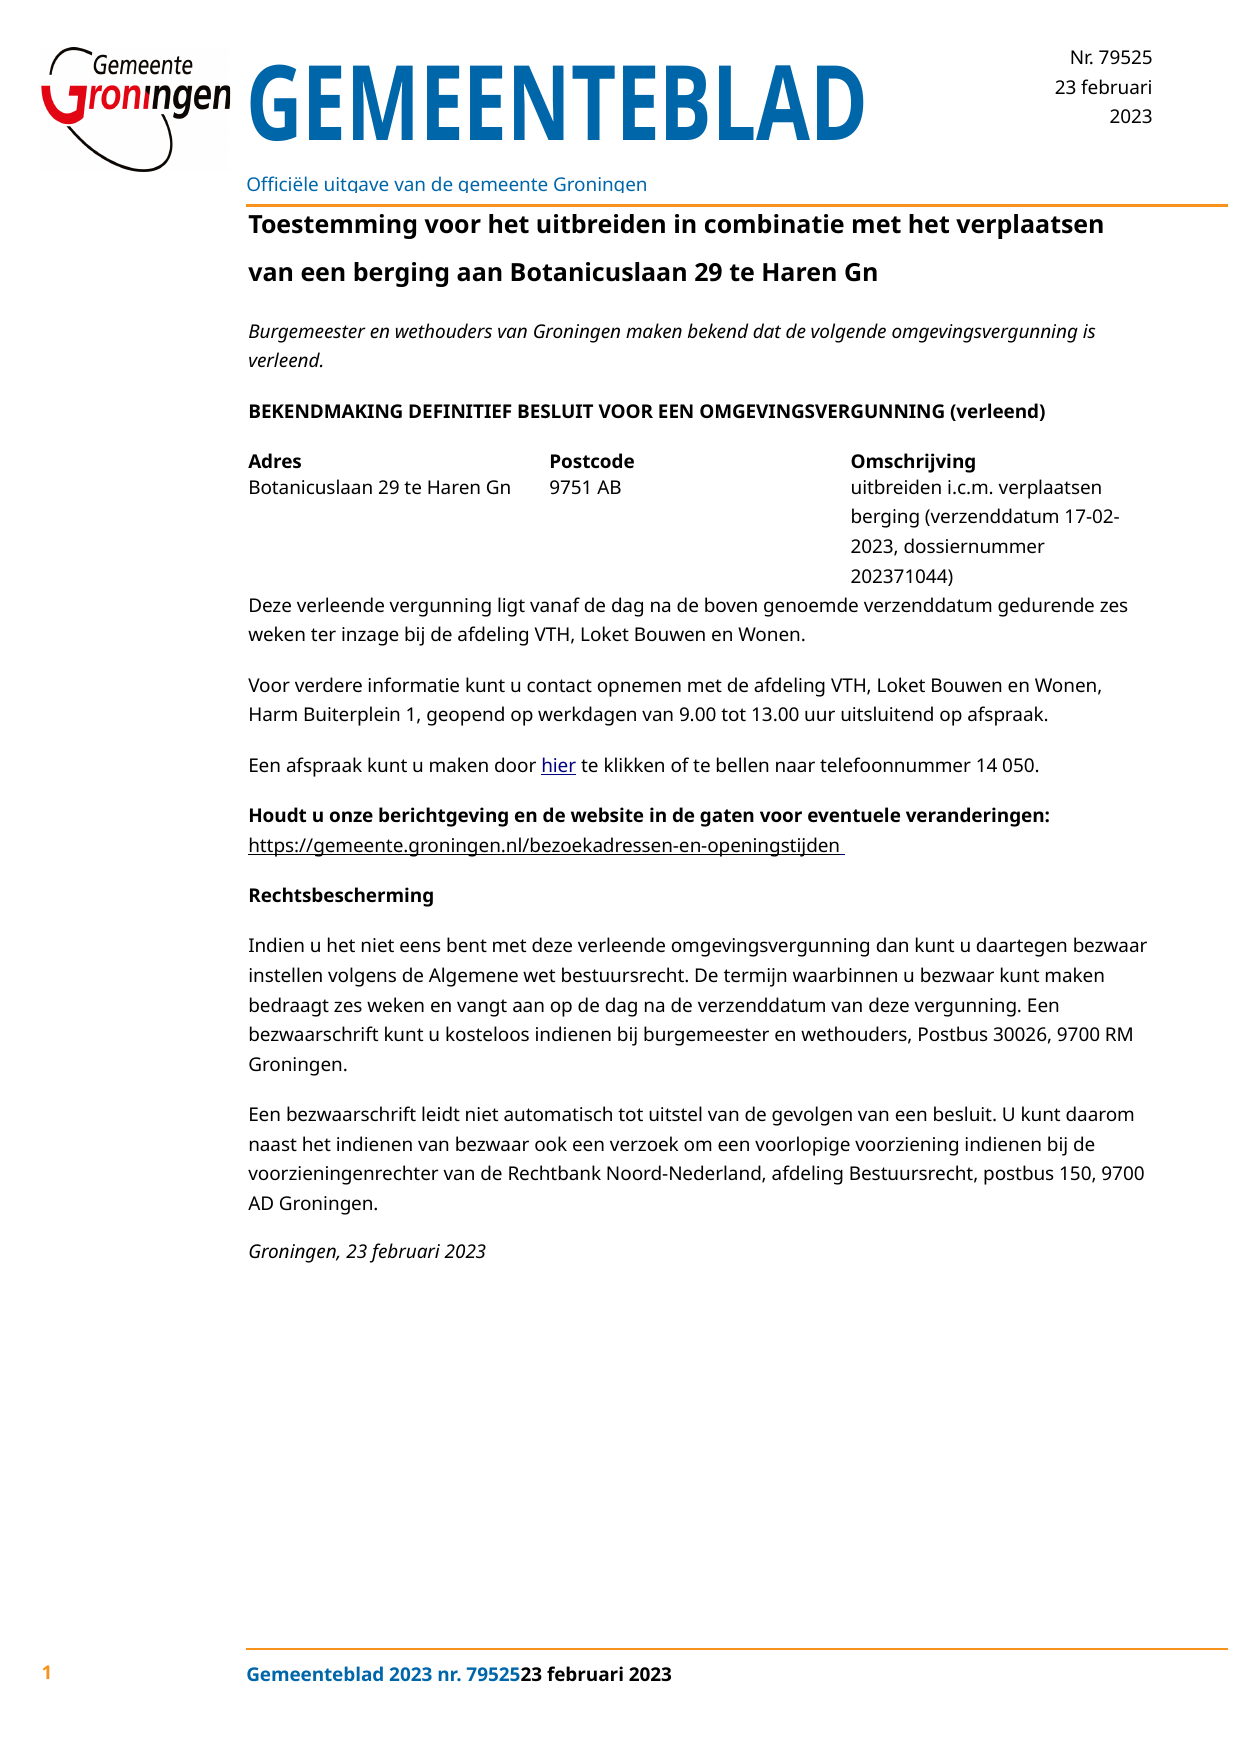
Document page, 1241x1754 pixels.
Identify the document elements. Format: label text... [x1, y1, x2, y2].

text Indien u het niet eens bent met deze verleende omgevingsvergunning dan kunt u daartegen bezwaar instellen volgens de Algemene wet bestuursrecht. De termijn waarbinnen u bezwaar kunt maken bedraagt zes weken en vangt aan op de dag na de verzenddatum van deze vergunning. Een bezwaarschrift kunt u kosteloos indienen bij burgemeester en wethouders, Postbus 30026, 9700 RM Groningen. [248, 933, 1152, 1077]
picture [41, 47, 231, 172]
text Voor verdere informatie kunt u contact opnemen met de afdeling VTH, Loket Bouwen en Wonen, Harm Buiterplein 1, geopend op werkdagen van 9.00 tot 13.00 uur uitsluitend op afspraak. [248, 672, 1152, 727]
text Een bezwaarschrift leidt niet automatisch tot uitstel van de gevolgen van een besluit. U kunt daarom naast het indienen van bezwaar ook een verzoek om een voorlopige voorziening indienen bij de voorzieningenrechter van de Rechtbank Noord-Nederland, afdeling Bestuursrecht, postbus 150, 9700 AD Groningen. [248, 1101, 1152, 1216]
table_header Adres [248, 449, 549, 474]
text Groningen, 23 februari 2023 [248, 1238, 1152, 1264]
table_cell Botanicuslaan 29 te Haren Gn [248, 474, 549, 589]
text Burgemeester en wethouders van Groningen maken bekend dat de volgende omgevingsvergunning is verleend. [248, 318, 1152, 373]
table_cell uitbreiden i.c.m. verplaatsen berging (verzenddatum 17-02-2023, dossiernummer 202371044) [850, 474, 1152, 589]
table_header Postcode [549, 449, 850, 474]
text Rechtsbescherming [248, 882, 1152, 908]
table_header Omschrijving [850, 449, 1152, 474]
text Deze verleende vergunning ligt vanaf de dag na de boven genoemde verzenddatum gedurende zes weken ter inzage bij de afdeling VTH, Loket Bouwen en Wonen. [248, 592, 1152, 647]
text Toestemming voor het uitbreiden in combinatie met het verplaatsen van een berging aan Botanicuslaan 29 te Haren Gn [248, 207, 1152, 288]
table_cell 9751 AB [549, 474, 850, 589]
text Een afspraak kunt u maken door hier te klikken of te bellen naar telefoonnummer 14 050. [248, 752, 1152, 778]
text BEKENDMAKING DEFINITIEF BESLUIT VOOR EEN OMGEVINGSVERGUNNING (verleend) [248, 398, 1152, 424]
text Houdt u onze berichtgeving en de website in de gaten voor eventuele veranderingen: https://gemeente.groningen.nl/bezoekadressen-en-openingstijden [248, 802, 1152, 858]
